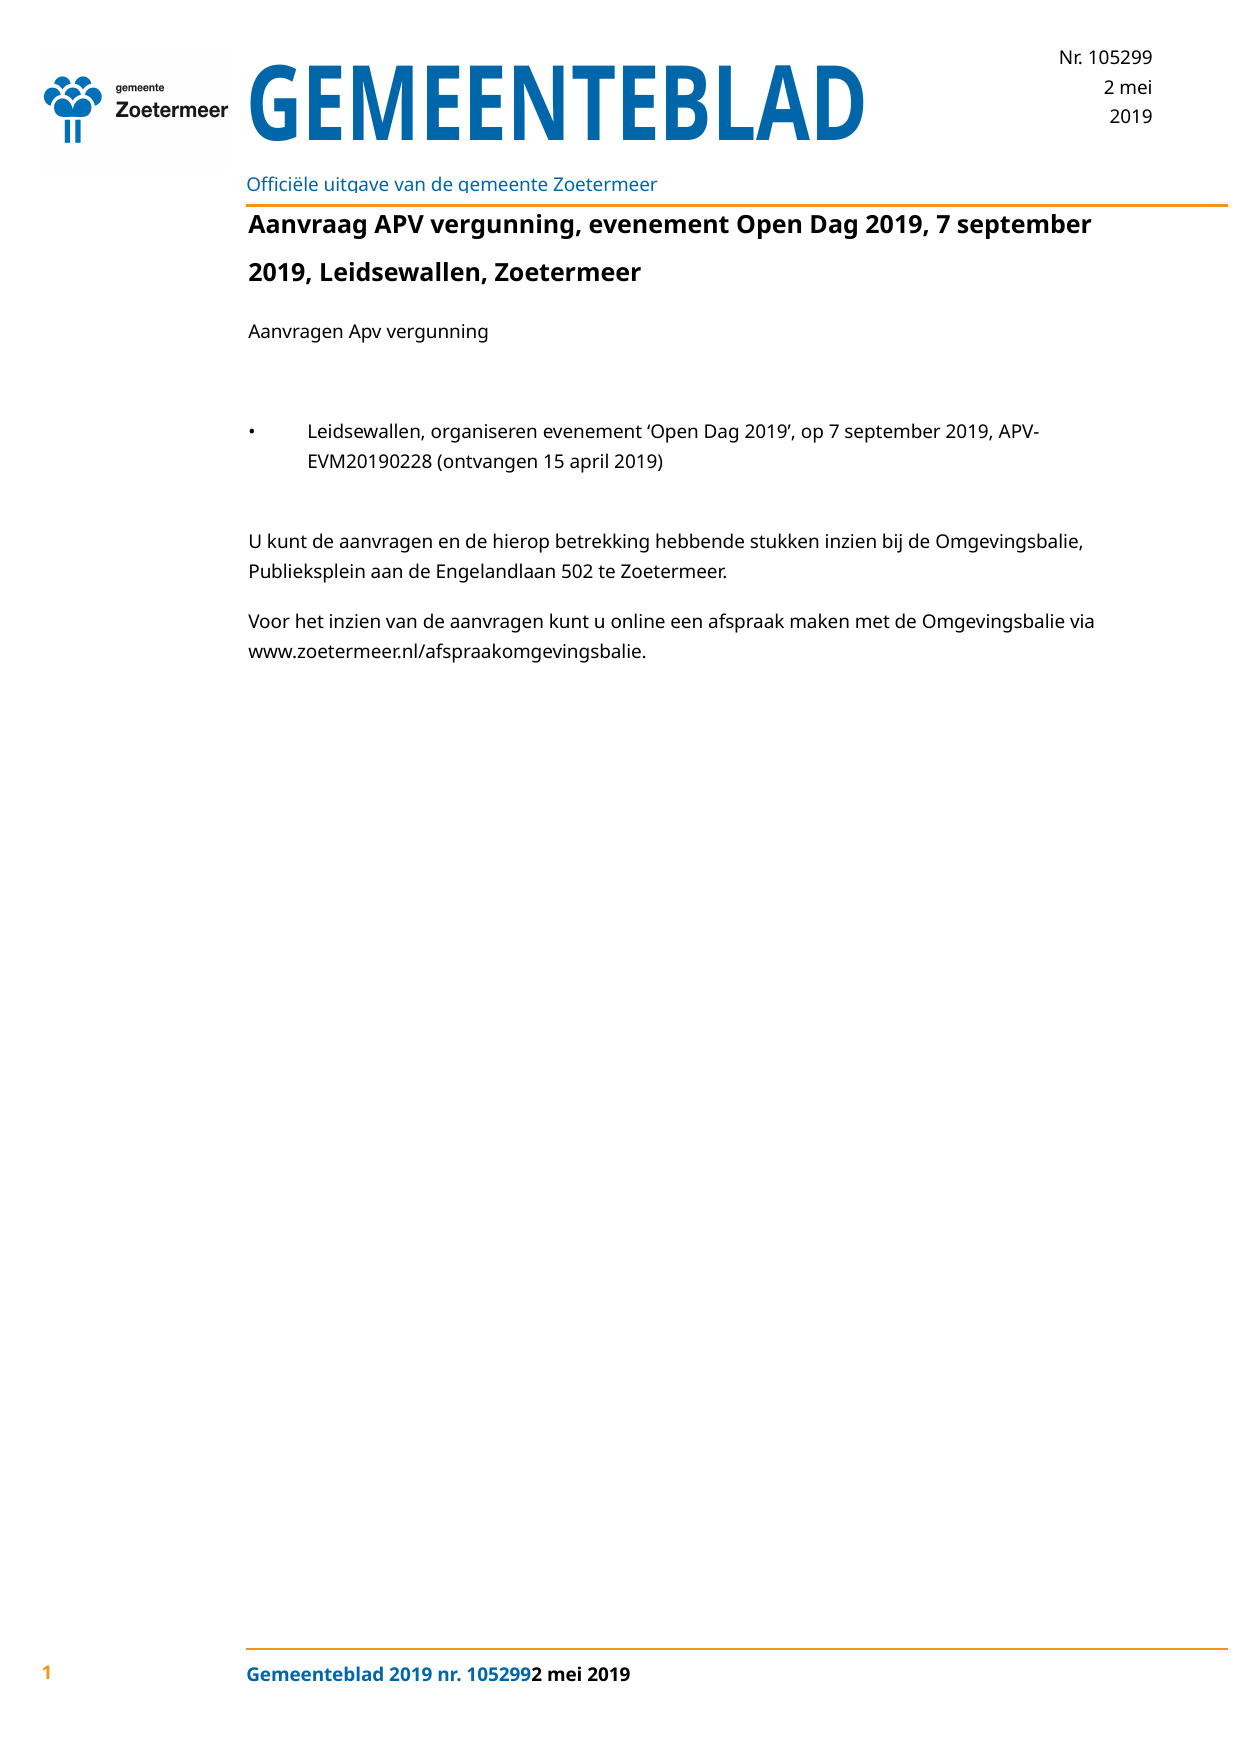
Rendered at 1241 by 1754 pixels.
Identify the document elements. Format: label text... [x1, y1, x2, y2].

picture [41, 47, 231, 172]
list Leidsewallen, organiseren evenement ‘Open Dag 2019’, op 7 september 2019, APV-EVM20190228 (ontvangen 15 april 2019) [248, 419, 1152, 474]
text Aanvragen Apv vergunning [248, 318, 1152, 344]
text U kunt de aanvragen en de hierop betrekking hebbende stukken inzien bij de Omgevingsbalie, Publieksplein aan de Engelandlaan 502 te Zoetermeer. [248, 528, 1152, 584]
text Aanvraag APV vergunning, evenement Open Dag 2019, 7 september 2019, Leidsewallen, Zoetermeer [248, 207, 1152, 288]
text Voor het inzien van de aanvragen kunt u online een afspraak maken met de Omgevingsbalie via www.zoetermeer.nl/afspraakomgevingsbalie. [248, 608, 1152, 664]
